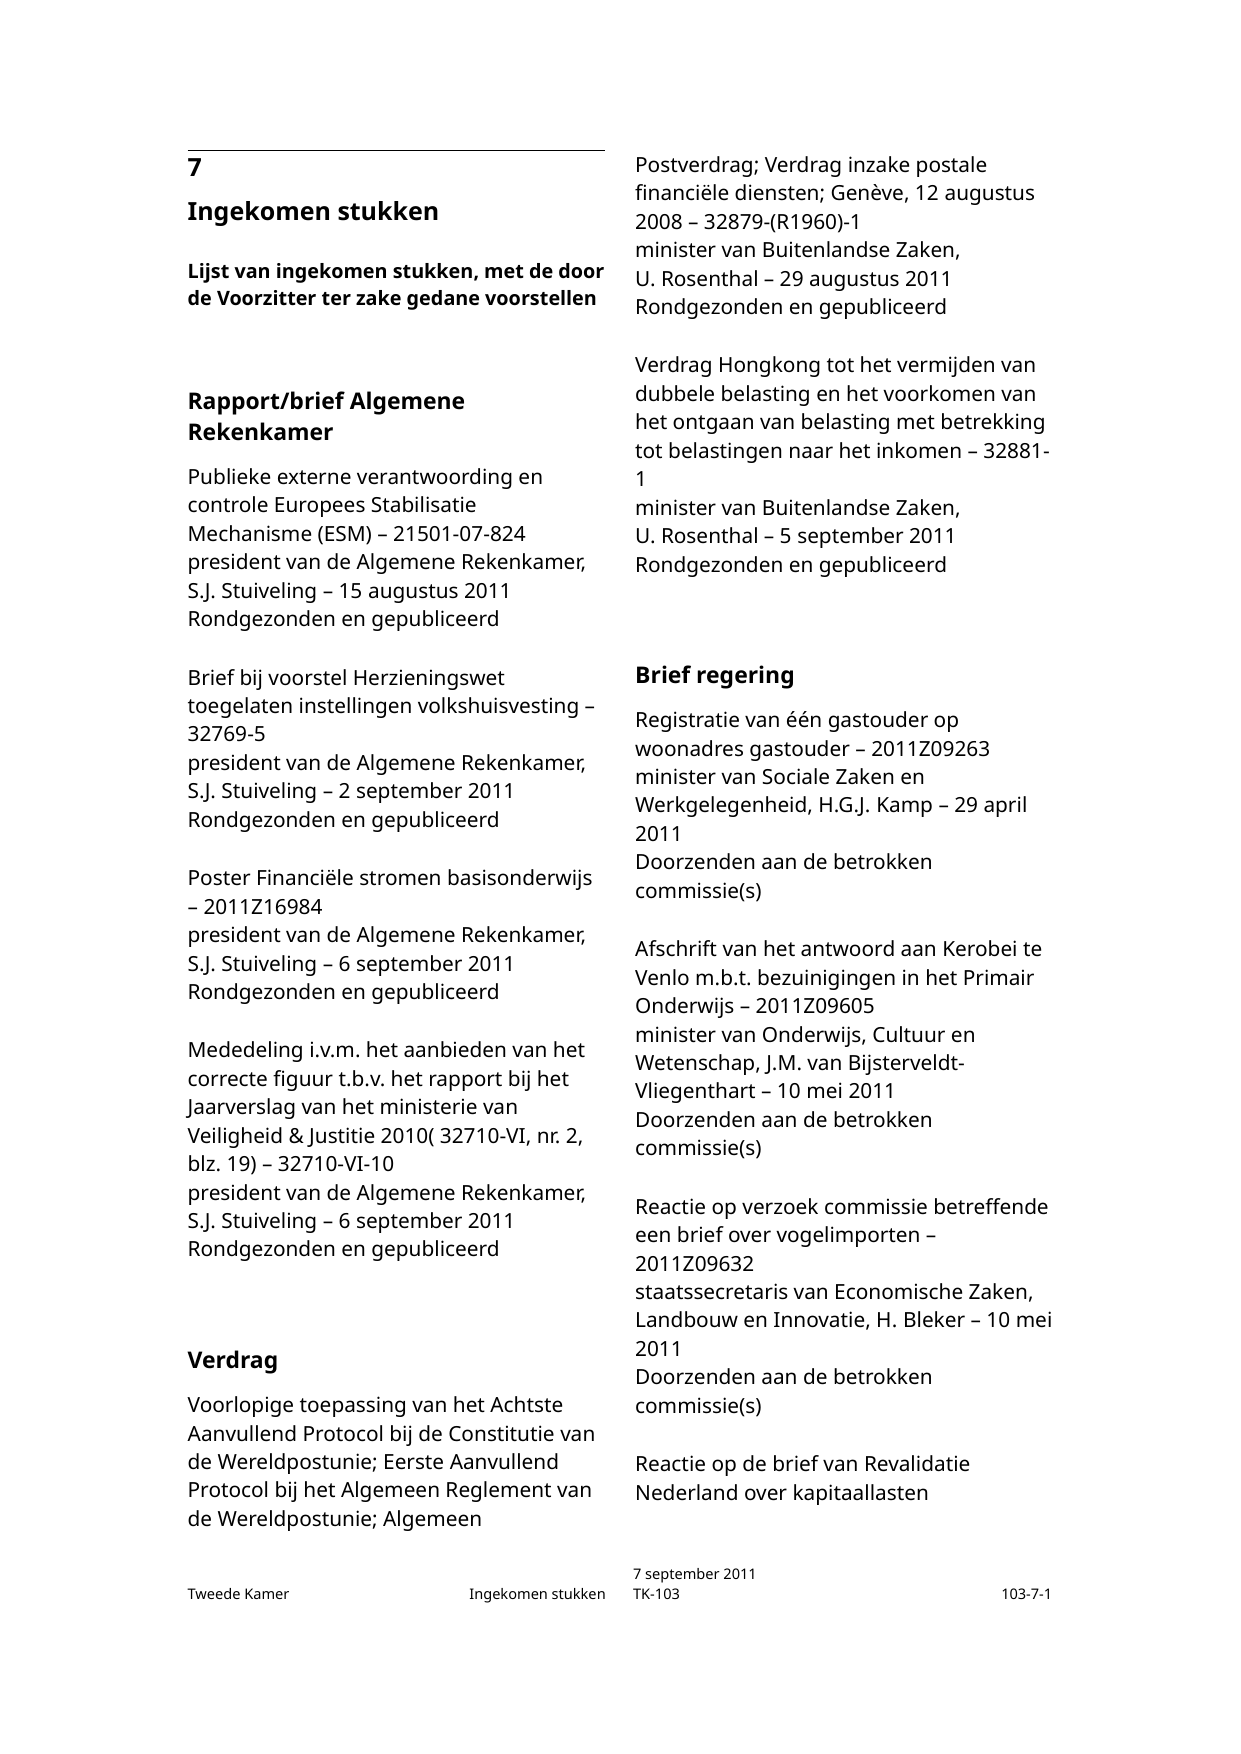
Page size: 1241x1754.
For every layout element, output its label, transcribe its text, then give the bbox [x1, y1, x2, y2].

text Rondgezonden en gepubliceerd [187, 604, 605, 633]
text Ingekomen stukken [187, 193, 605, 227]
text Publieke externe verantwoording en controle Europees Stabilisatie Mechanisme (ESM) – 21501-07-824 [187, 462, 605, 547]
text president van de Algemene Rekenkamer, S.J. Stuiveling – 6 september 2011 [187, 1178, 605, 1234]
text Verdrag Hongkong tot het vermijden van dubbele belasting en het voorkomen van het ontgaan van belasting met betrekking tot belastingen naar het inkomen – 32881-1 [635, 351, 1053, 493]
text president van de Algemene Rekenkamer, S.J. Stuiveling – 2 september 2011 [187, 748, 605, 805]
text Rondgezonden en gepubliceerd [635, 292, 1053, 321]
text minister van Buitenlandse Zaken, U. Rosenthal – 29 augustus 2011 [635, 235, 1053, 292]
text Postverdrag; Verdrag inzake postale financiële diensten; Genève, 12 augustus 2008 – 32879-(R1960)-1 [635, 150, 1053, 235]
text  [187, 1293, 605, 1321]
text president van de Algemene Rekenkamer, S.J. Stuiveling – 6 september 2011 [187, 920, 605, 977]
text Mededeling i.v.m. het aanbieden van het correcte figuur t.b.v. het rapport bij het Jaarverslag van het ministerie van Veiligheid & Justitie 2010( 32710-VI, nr. 2, blz. 19) – 32710-VI-10 [187, 1036, 605, 1178]
text Rondgezonden en gepubliceerd [187, 977, 605, 1006]
subtitle Verdrag [187, 1344, 605, 1375]
text Rondgezonden en gepubliceerd [187, 805, 605, 833]
text minister van Sociale Zaken en Werkgelegenheid, H.G.J. Kamp – 29 april 2011 [635, 762, 1053, 847]
text Rondgezonden en gepubliceerd [635, 550, 1053, 578]
text staatssecretaris van Economische Zaken, Landbouw en Innovatie, H. Bleker – 10 mei 2011 [635, 1277, 1053, 1362]
text Reactie op verzoek commissie betreffende een brief over vogelimporten – 2011Z09632 [635, 1192, 1053, 1277]
subtitle Lijst van ingekomen stukken, met de door de Voorzitter ter zake gedane voorstellen [187, 257, 605, 311]
text Doorzenden aan de betrokken commissie(s) [635, 1362, 1053, 1419]
text Registratie van één gastouder op woonadres gastouder – 2011Z09263 [635, 705, 1053, 762]
text  [187, 334, 605, 362]
subtitle Rapport/brief Algemene Rekenkamer [187, 384, 605, 447]
text Poster Financiële stromen basisonderwijs – 2011Z16984 [187, 863, 605, 920]
subtitle Brief regering [635, 659, 1053, 690]
text president van de Algemene Rekenkamer, S.J. Stuiveling – 15 augustus 2011 [187, 547, 605, 604]
text Voorlopige toepassing van het Achtste Aanvullend Protocol bij de Constitutie van de Wereldpostunie; Eerste Aanvullend Protocol bij het Algemeen Reglement van de Wereldpostunie; Algemeen [187, 1390, 605, 1532]
text Doorzenden aan de betrokken commissie(s) [635, 1105, 1053, 1162]
text Afschrift van het antwoord aan Kerobei te Venlo m.b.t. bezuinigingen in het Primair Onderwijs – 2011Z09605 [635, 934, 1053, 1020]
text Doorzenden aan de betrokken commissie(s) [635, 847, 1053, 904]
text minister van Buitenlandse Zaken, U. Rosenthal – 5 september 2011 [635, 493, 1053, 550]
text minister van Onderwijs, Cultuur en Wetenschap, J.M. van Bijsterveldt-Vliegenthart – 10 mei 2011 [635, 1020, 1053, 1105]
text 7 [187, 151, 605, 184]
text Rondgezonden en gepubliceerd [187, 1234, 605, 1263]
text  [635, 608, 1053, 637]
text Brief bij voorstel Herzieningswet toegelaten instellingen volkshuisvesting – 32769-5 [187, 663, 605, 748]
text Reactie op de brief van Revalidatie Nederland over kapitaallasten [635, 1449, 1053, 1506]
